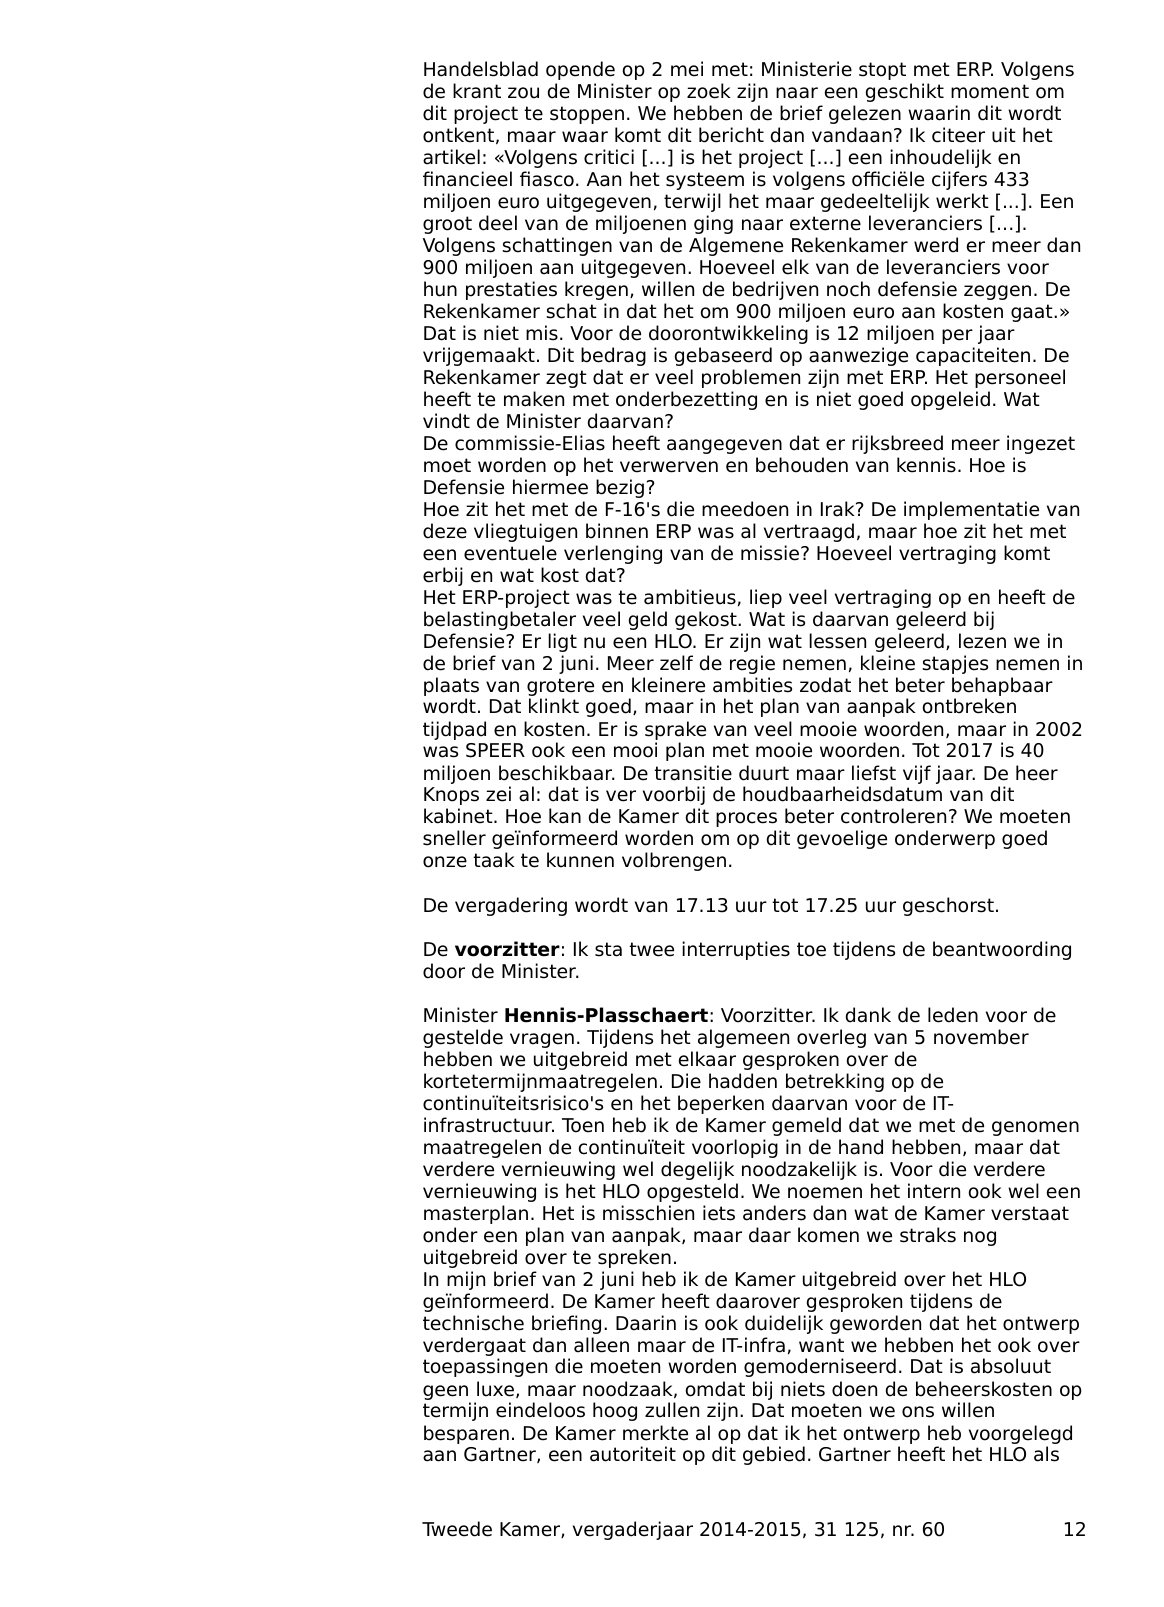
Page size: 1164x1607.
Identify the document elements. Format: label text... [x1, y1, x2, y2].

text In mijn brief van 2 juni heb ik de Kamer uitgebreid over het HLO geïnformeerd. De Kamer heeft daarover gesproken tijdens de technische briefing. Daarin is ook duidelijk geworden dat het ontwerp verdergaat dan alleen maar de IT-infra, want we hebben het ook over toepassingen die moeten worden gemoderniseerd. Dat is absoluut geen luxe, maar noodzaak, omdat bij niets doen de beheerskosten op termijn eindeloos hoog zullen zijn. Dat moeten we ons willen besparen. De Kamer merkte al op dat ik het ontwerp heb voorgelegd aan Gartner, een autoriteit op dit gebied. Gartner heeft het HLO als [422, 1268, 1087, 1466]
text Handelsblad opende op 2 mei met: Ministerie stopt met ERP. Volgens de krant zou de Minister op zoek zijn naar een geschikt moment om dit project te stoppen. We hebben de brief gelezen waarin dit wordt ontkent, maar waar komt dit bericht dan vandaan? Ik citeer uit het artikel: «Volgens critici [...] is het project [...] een inhoudelijk en financieel fiasco. Aan het systeem is volgens officiële cijfers 433 miljoen euro uitgegeven, terwijl het maar gedeeltelijk werkt [...]. Een groot deel van de miljoenen ging naar externe leveranciers [...]. Volgens schattingen van de Algemene Rekenkamer werd er meer dan 900 miljoen aan uitgegeven. Hoeveel elk van de leveranciers voor hun prestaties kregen, willen de bedrijven noch defensie zeggen. De Rekenkamer schat in dat het om 900 miljoen euro aan kosten gaat.» Dat is niet mis. Voor de doorontwikkeling is 12 miljoen per jaar vrijgemaakt. Dit bedrag is gebaseerd op aanwezige capaciteiten. De Rekenkamer zegt dat er veel problemen zijn met ERP. Het personeel heeft te maken met onderbezetting en is niet goed opgeleid. Wat vindt de Minister daarvan? [422, 59, 1087, 433]
text Minister Hennis-Plasschaert: Voorzitter. Ik dank de leden voor de gestelde vragen. Tijdens het algemeen overleg van 5 november hebben we uitgebreid met elkaar gesproken over de kortetermijnmaatregelen. Die hadden betrekking op de continuïteitsrisico's en het beperken daarvan voor de IT-infrastructuur. Toen heb ik de Kamer gemeld dat we met de genomen maatregelen de continuïteit voorlopig in de hand hebben, maar dat verdere vernieuwing wel degelijk noodzakelijk is. Voor die verdere vernieuwing is het HLO opgesteld. We noemen het intern ook wel een masterplan. Het is misschien iets anders dan wat de Kamer verstaat onder een plan van aanpak, maar daar komen we straks nog uitgebreid over te spreken. [422, 1005, 1087, 1268]
text Hoe zit het met de F-16's die meedoen in Irak? De implementatie van deze vliegtuigen binnen ERP was al vertraagd, maar hoe zit het met een eventuele verlenging van de missie? Hoeveel vertraging komt erbij en wat kost dat? [422, 499, 1087, 587]
text Het ERP-project was te ambitieus, liep veel vertraging op en heeft de belastingbetaler veel geld gekost. Wat is daarvan geleerd bij Defensie? Er ligt nu een HLO. Er zijn wat lessen geleerd, lezen we in de brief van 2 juni. Meer zelf de regie nemen, kleine stapjes nemen in plaats van grotere en kleinere ambities zodat het beter behapbaar wordt. Dat klinkt goed, maar in het plan van aanpak ontbreken tijdpad en kosten. Er is sprake van veel mooie woorden, maar in 2002 was SPEER ook een mooi plan met mooie woorden. Tot 2017 is 40 miljoen beschikbaar. De transitie duurt maar liefst vijf jaar. De heer Knops zei al: dat is ver voorbij de houdbaarheidsdatum van dit kabinet. Hoe kan de Kamer dit proces beter controleren? We moeten sneller geïnformeerd worden om op dit gevoelige onderwerp goed onze taak te kunnen volbrengen. [422, 587, 1087, 872]
text De commissie-Elias heeft aangegeven dat er rijksbreed meer ingezet moet worden op het verwerven en behouden van kennis. Hoe is Defensie hiermee bezig? [422, 433, 1087, 499]
text De voorzitter: Ik sta twee interrupties toe tijdens de beantwoording door de Minister. [422, 939, 1087, 983]
text De vergadering wordt van 17.13 uur tot 17.25 uur geschorst. [422, 894, 1087, 916]
